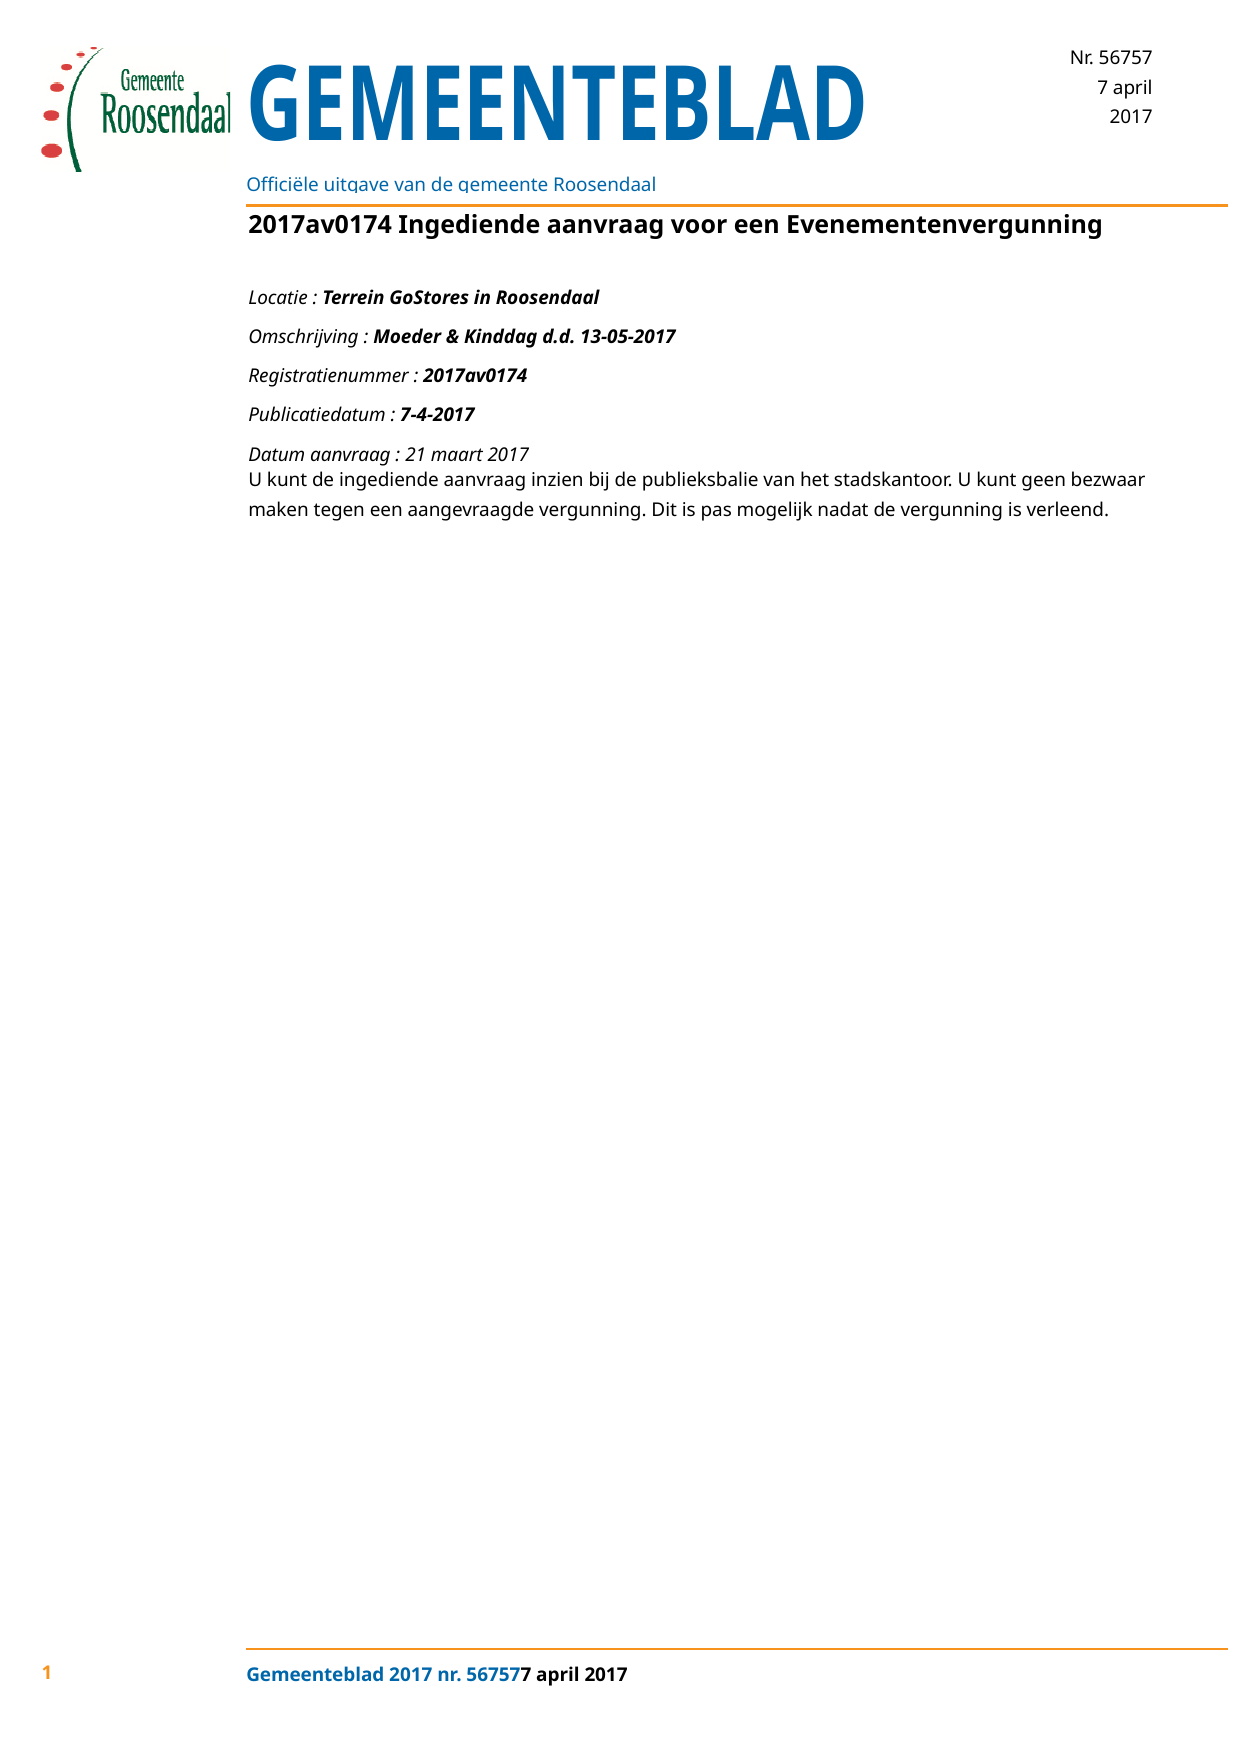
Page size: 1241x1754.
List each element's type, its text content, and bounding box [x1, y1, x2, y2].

text Publicatiedatum : 7-4-2017 [248, 402, 1152, 427]
text U kunt de ingediende aanvraag inzien bij de publieksbalie van het stadskantoor. U kunt geen bezwaar maken tegen een aangevraagde vergunning. Dit is pas mogelijk nadat de vergunning is verleend. [248, 467, 1152, 522]
text 2017av0174 Ingediende aanvraag voor een Evenementenvergunning [248, 207, 1152, 241]
text Registratienummer : 2017av0174 [248, 362, 1152, 388]
text Locatie : Terrein GoStores in Roosendaal [248, 284, 1152, 309]
text Omschrijving : Moeder & Kinddag d.d. 13-05-2017 [248, 323, 1152, 349]
picture [41, 47, 231, 172]
text Datum aanvraag : 21 maart 2017 [248, 441, 1152, 467]
